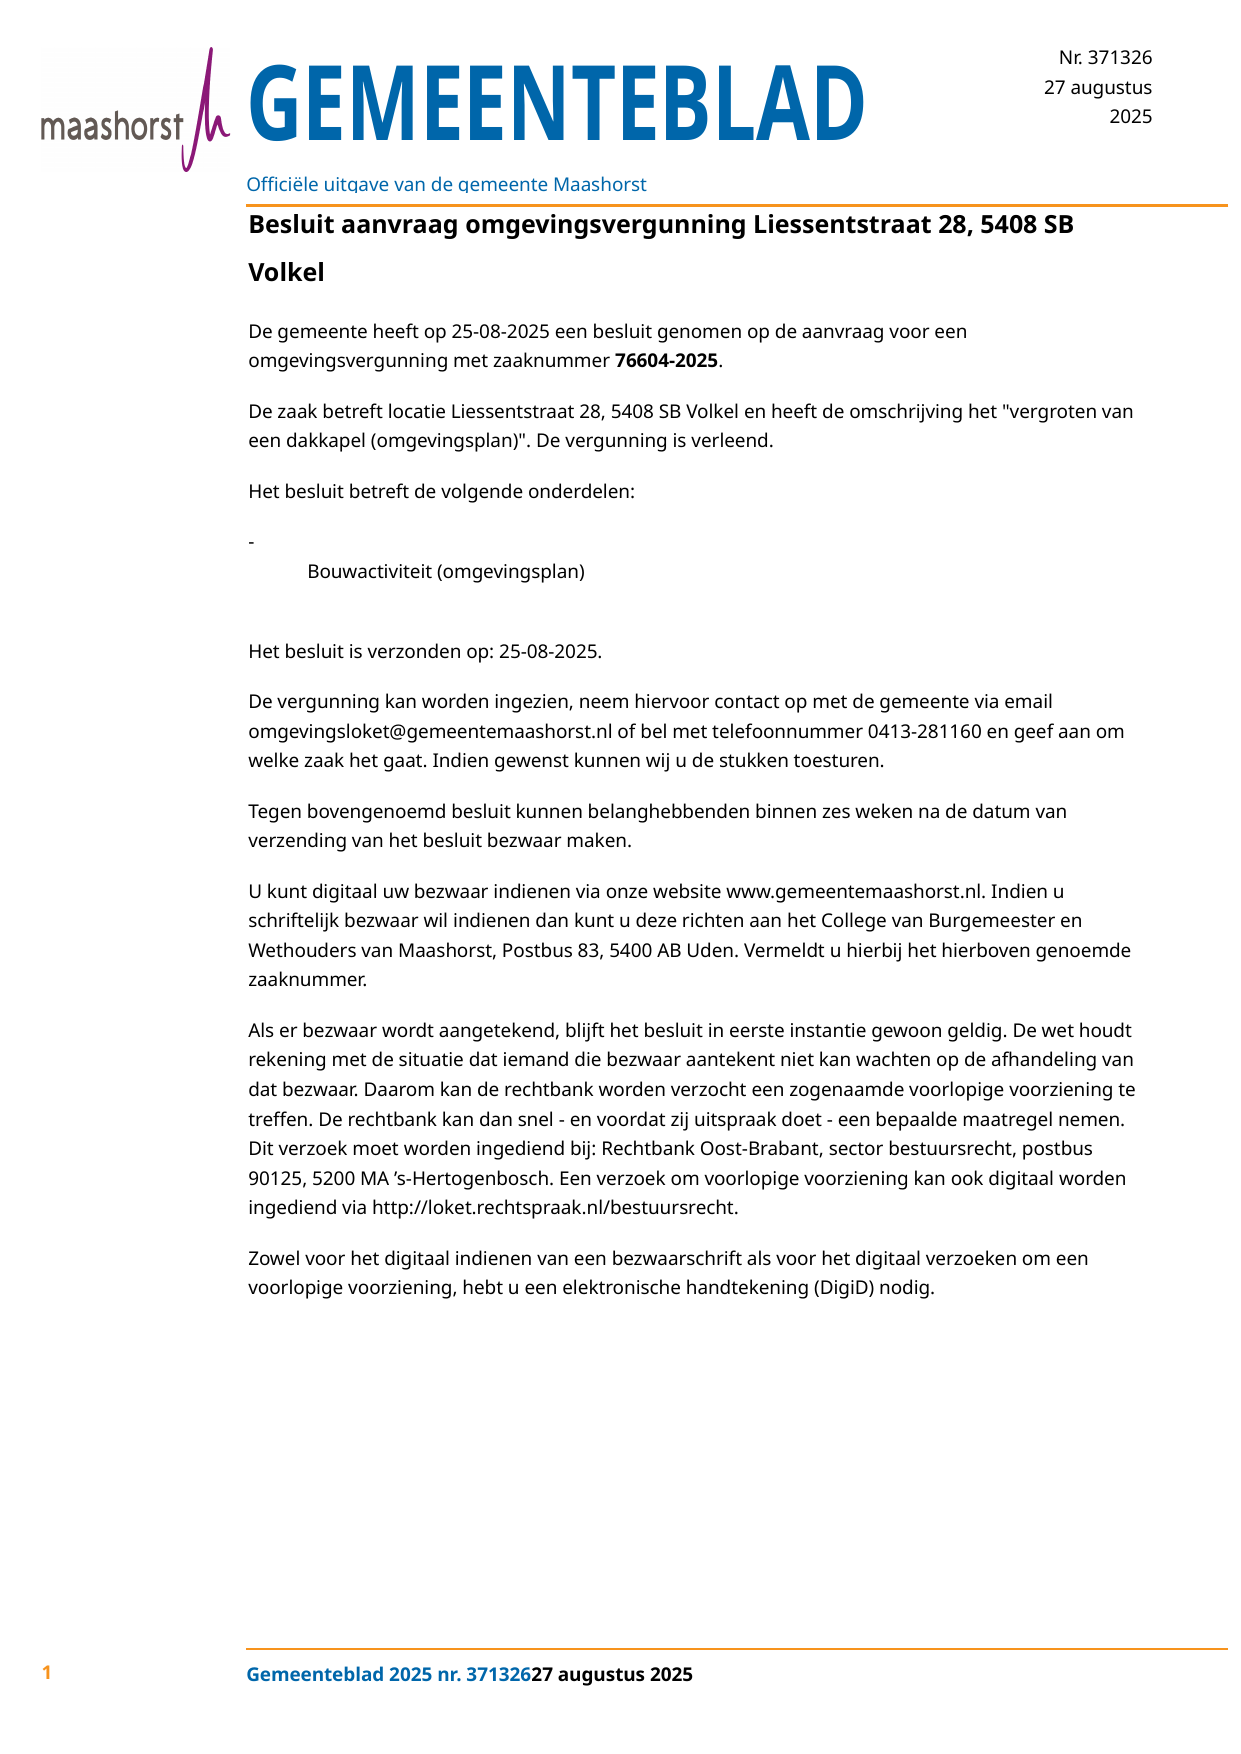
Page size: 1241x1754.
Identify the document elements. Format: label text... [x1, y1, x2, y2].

text U kunt digitaal uw bezwaar indienen via onze website www.gemeentemaashorst.nl. Indien u schriftelijk bezwaar wil indienen dan kunt u deze richten aan het College van Burgemeester en Wethouders van Maashorst, Postbus 83, 5400 AB Uden. Vermeldt u hierbij het hierboven genoemde zaaknummer. [248, 878, 1152, 992]
text Besluit aanvraag omgevingsvergunning Liessentstraat 28, 5408 SB Volkel [248, 207, 1152, 288]
text De vergunning kan worden ingezien, neem hiervoor contact op met de gemeente via email omgevingsloket@gemeentemaashorst.nl of bel met telefoonnummer 0413-281160 en geef aan om welke zaak het gaat. Indien gewenst kunnen wij u de stukken toesturen. [248, 688, 1152, 773]
text De gemeente heeft op 25-08-2025 een besluit genomen op de aanvraag voor een omgevingsvergunning met zaaknummer 76604-2025. [248, 318, 1152, 373]
text Zowel voor het digitaal indienen van een bezwaarschrift als voor het digitaal verzoeken om een voorlopige voorziening, hebt u een elektronische handtekening (DigiD) nodig. [248, 1245, 1152, 1300]
text Als er bezwaar wordt aangetekend, blijft het besluit in eerste instantie gewoon geldig. De wet houdt rekening met de situatie dat iemand die bezwaar aantekent niet kan wachten op de afhandeling van dat bezwaar. Daarom kan de rechtbank worden verzocht een zogenaamde voorlopige voorziening te treffen. De rechtbank kan dan snel - en voordat zij uitspraak doet - een bepaalde maatregel nemen. Dit verzoek moet worden ingediend bij: Rechtbank Oost-Brabant, sector bestuursrecht, postbus 90125, 5200 MA ’s-Hertogenbosch. Een verzoek om voorlopige voorziening kan ook digitaal worden ingediend via http://loket.rechtspraak.nl/bestuursrecht. [248, 1017, 1152, 1220]
text Het besluit is verzonden op: 25-08-2025. [248, 638, 1152, 664]
text De zaak betreft locatie Liessentstraat 28, 5408 SB Volkel en heeft de omschrijving het "vergroten van een dakkapel (omgevingsplan)". De vergunning is verleend. [248, 398, 1152, 453]
text Het besluit betreft de volgende onderdelen: [248, 478, 1152, 504]
list Bouwactiviteit (omgevingsplan) [248, 558, 1152, 584]
text Tegen bovengenoemd besluit kunnen belanghebbenden binnen zes weken na de datum van verzending van het besluit bezwaar maken. [248, 798, 1152, 853]
picture [41, 47, 231, 172]
